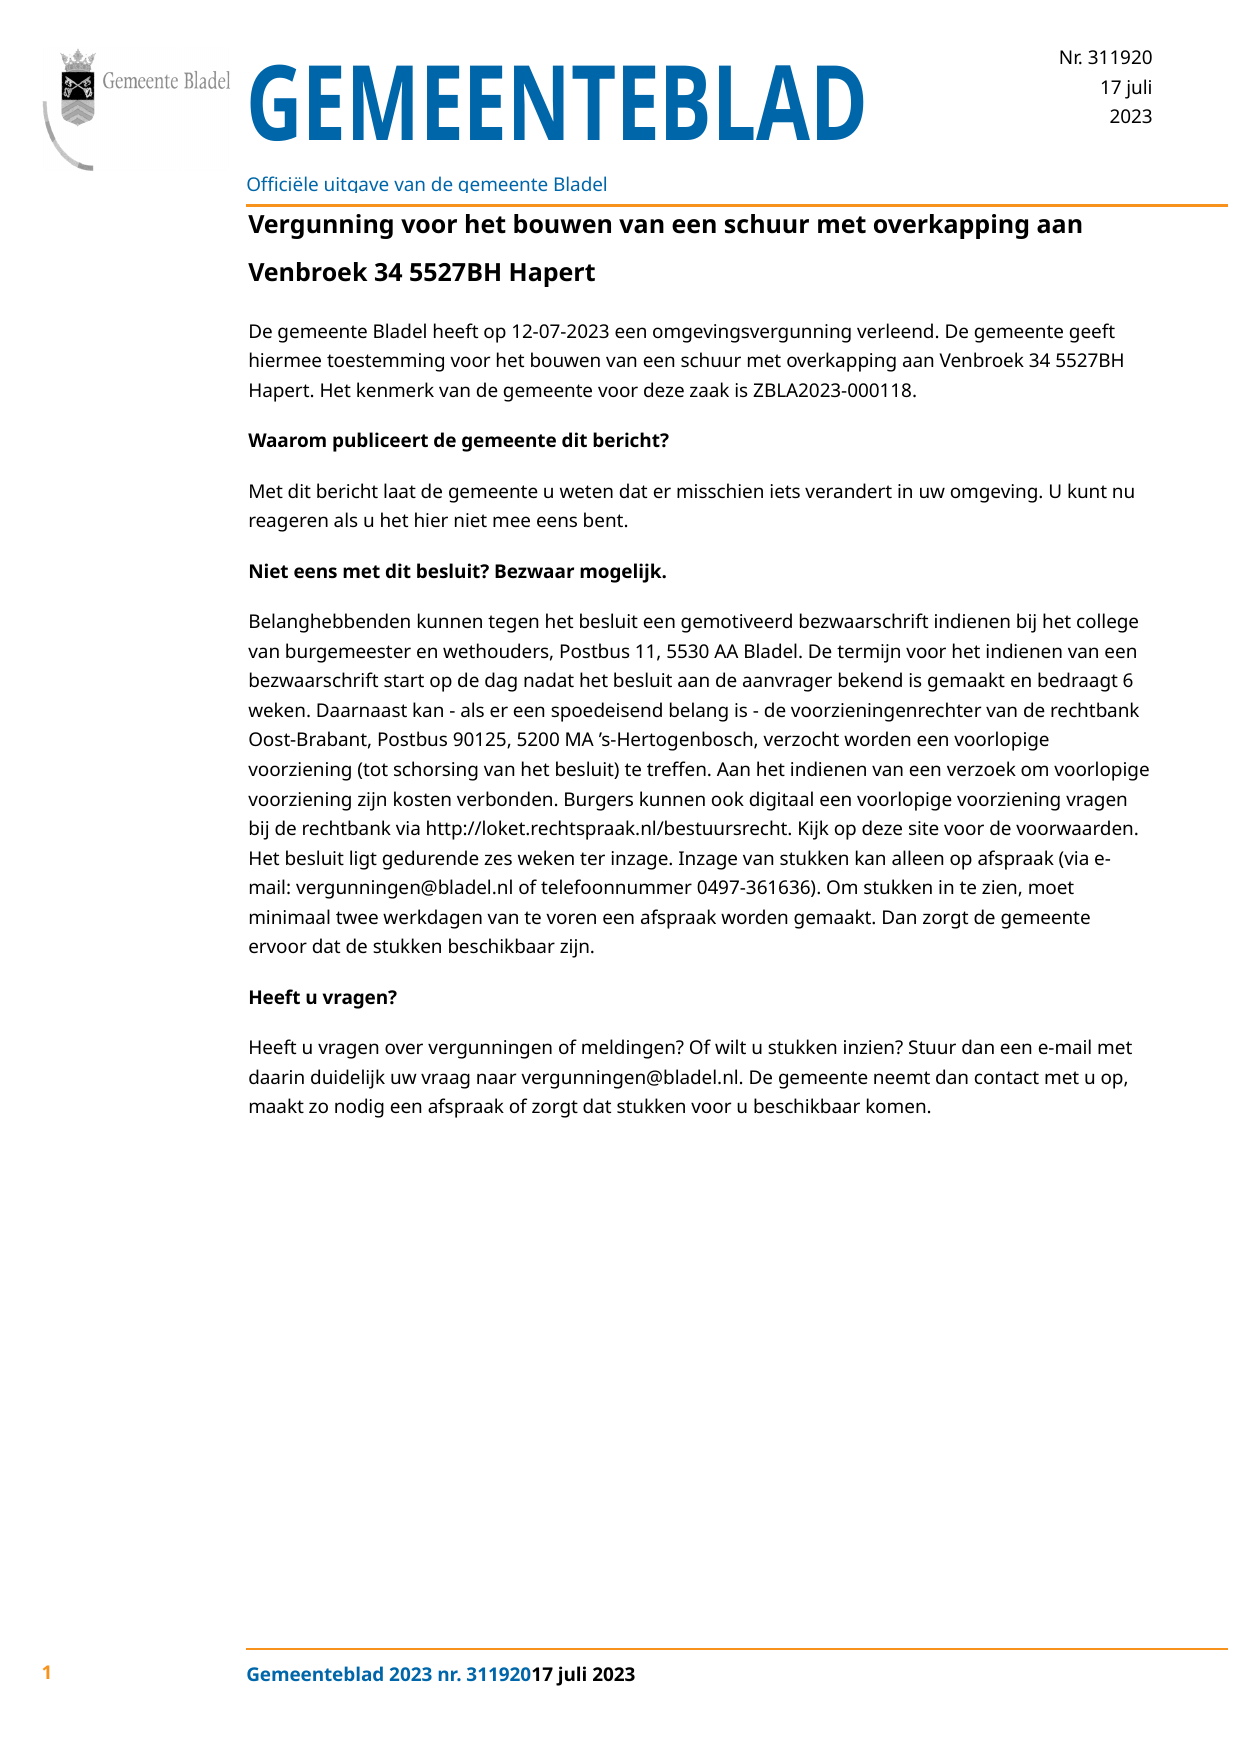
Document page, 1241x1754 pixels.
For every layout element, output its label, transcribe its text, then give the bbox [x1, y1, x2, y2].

text Heeft u vragen over vergunningen of meldingen? Of wilt u stukken inzien? Stuur dan een e-mail met daarin duidelijk uw vraag naar vergunningen@bladel.nl. De gemeente neemt dan contact met u op, maakt zo nodig een afspraak of zorgt dat stukken voor u beschikbaar komen. [248, 1034, 1152, 1119]
text Belanghebbenden kunnen tegen het besluit een gemotiveerd bezwaarschrift indienen bij het college van burgemeester en wethouders, Postbus 11, 5530 AA Bladel. De termijn voor het indienen van een bezwaarschrift start op de dag nadat het besluit aan de aanvrager bekend is gemaakt en bedraagt 6 weken. Daarnaast kan - als er een spoedeisend belang is - de voorzieningenrechter van de rechtbank Oost-Brabant, Postbus 90125, 5200 MA ’s-Hertogenbosch, verzocht worden een voorlopige voorziening (tot schorsing van het besluit) te treffen. Aan het indienen van een verzoek om voorlopige voorziening zijn kosten verbonden. Burgers kunnen ook digitaal een voorlopige voorziening vragen bij de rechtbank via http://loket.rechtspraak.nl/bestuursrecht. Kijk op deze site voor de voorwaarden. Het besluit ligt gedurende zes weken ter inzage. Inzage van stukken kan alleen op afspraak (via e-mail: vergunningen@bladel.nl of telefoonnummer 0497-361636). Om stukken in te zien, moet minimaal twee werkdagen van te voren een afspraak worden gemaakt. Dan zorgt de gemeente ervoor dat de stukken beschikbaar zijn. [248, 608, 1152, 959]
text De gemeente Bladel heeft op 12-07-2023 een omgevingsvergunning verleend. De gemeente geeft hiermee toestemming voor het bouwen van een schuur met overkapping aan Venbroek 34 5527BH Hapert. Het kenmerk van de gemeente voor deze zaak is ZBLA2023-000118. [248, 318, 1152, 403]
text Vergunning voor het bouwen van een schuur met overkapping aan Venbroek 34 5527BH Hapert [248, 207, 1152, 288]
picture [41, 47, 231, 172]
text Waarom publiceert de gemeente dit bericht? [248, 427, 1152, 453]
text Niet eens met dit besluit? Bezwaar mogelijk. [248, 558, 1152, 584]
text Met dit bericht laat de gemeente u weten dat er misschien iets verandert in uw omgeving. U kunt nu reageren als u het hier niet mee eens bent. [248, 478, 1152, 533]
text Heeft u vragen? [248, 984, 1152, 1010]
